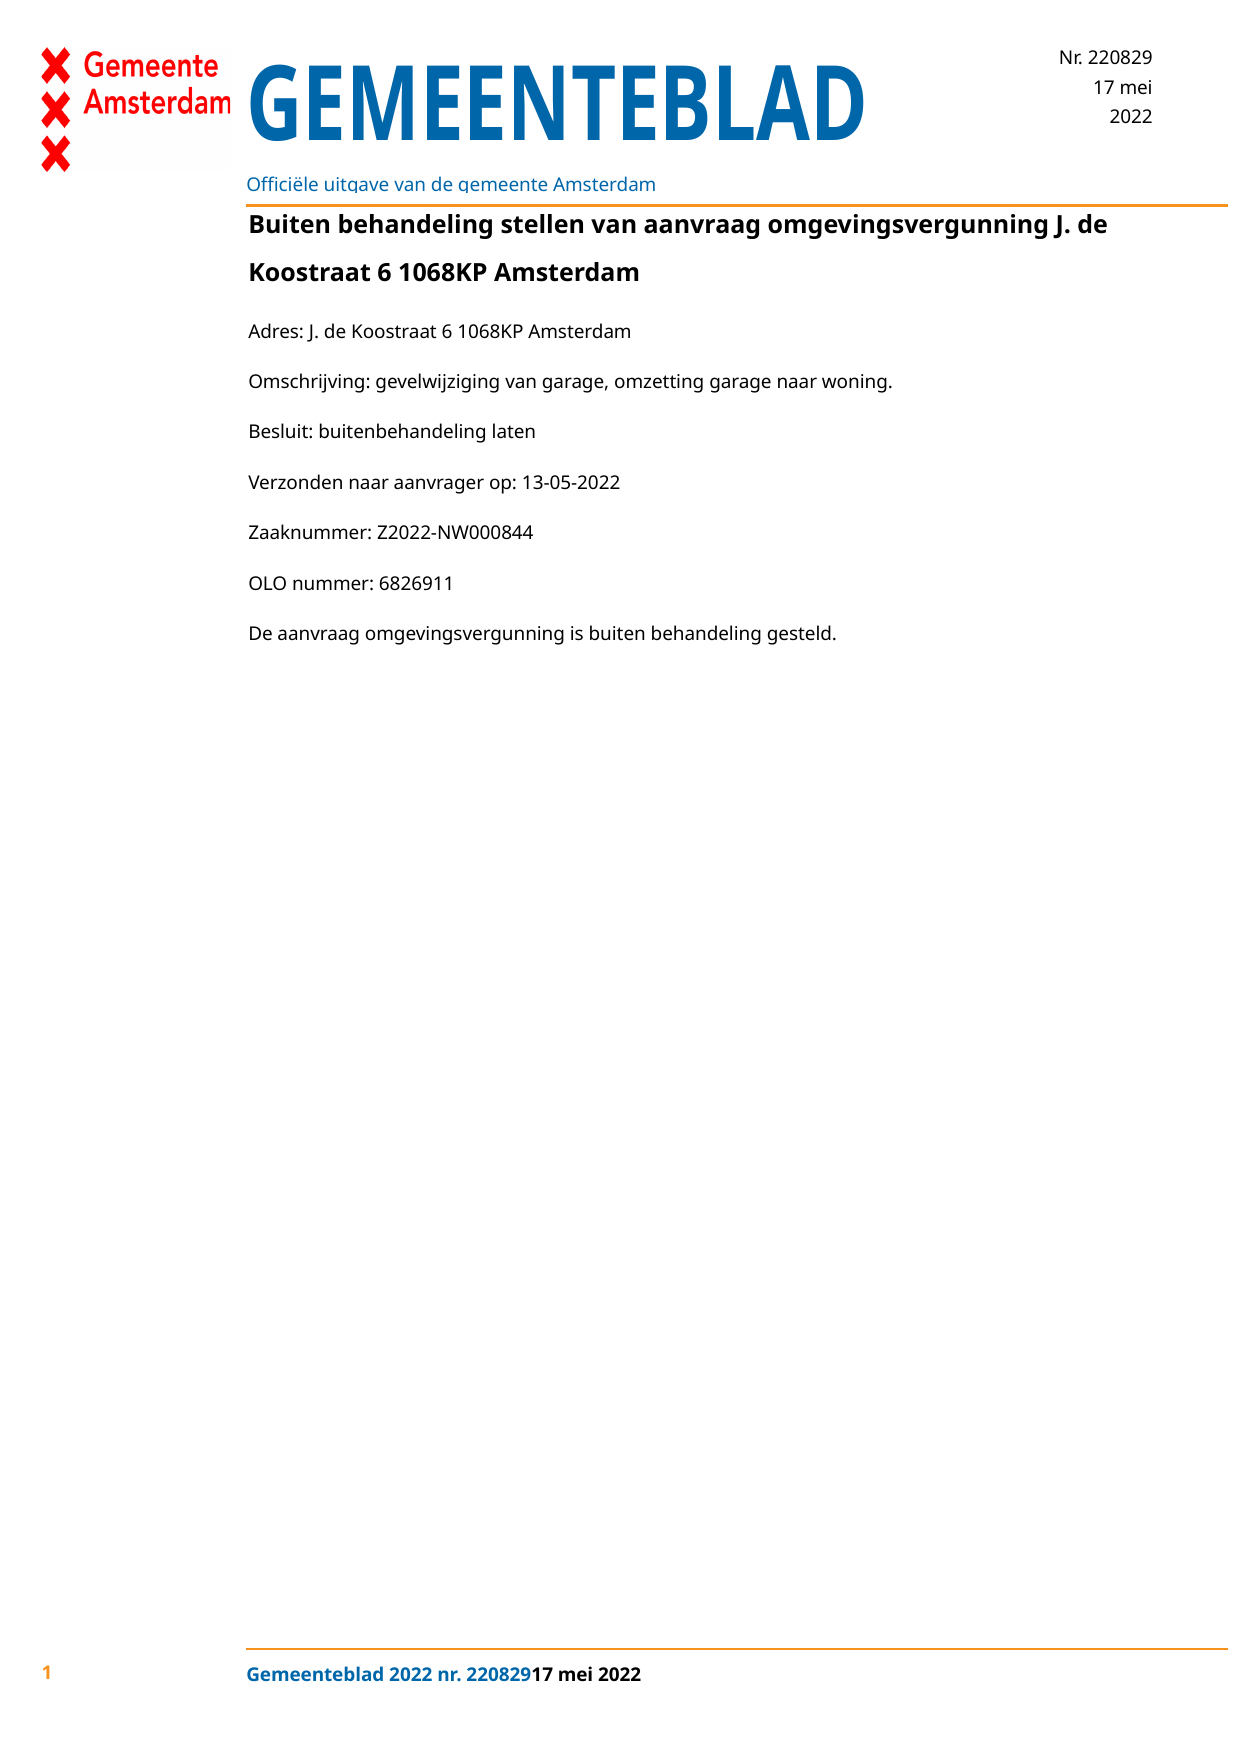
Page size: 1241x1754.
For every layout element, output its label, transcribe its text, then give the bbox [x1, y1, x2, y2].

text OLO nummer: 6826911 [248, 570, 1152, 596]
text Besluit: buitenbehandeling laten [248, 419, 1152, 444]
text Buiten behandeling stellen van aanvraag omgevingsvergunning J. de Koostraat 6 1068KP Amsterdam [248, 207, 1152, 288]
text Verzonden naar aanvrager op: 13-05-2022 [248, 469, 1152, 495]
text Omschrijving: gevelwijziging van garage, omzetting garage naar woning. [248, 368, 1152, 394]
text Adres: J. de Koostraat 6 1068KP Amsterdam [248, 318, 1152, 344]
picture [41, 47, 231, 172]
text Zaaknummer: Z2022-NW000844 [248, 519, 1152, 545]
text De aanvraag omgevingsvergunning is buiten behandeling gesteld. [248, 620, 1152, 646]
